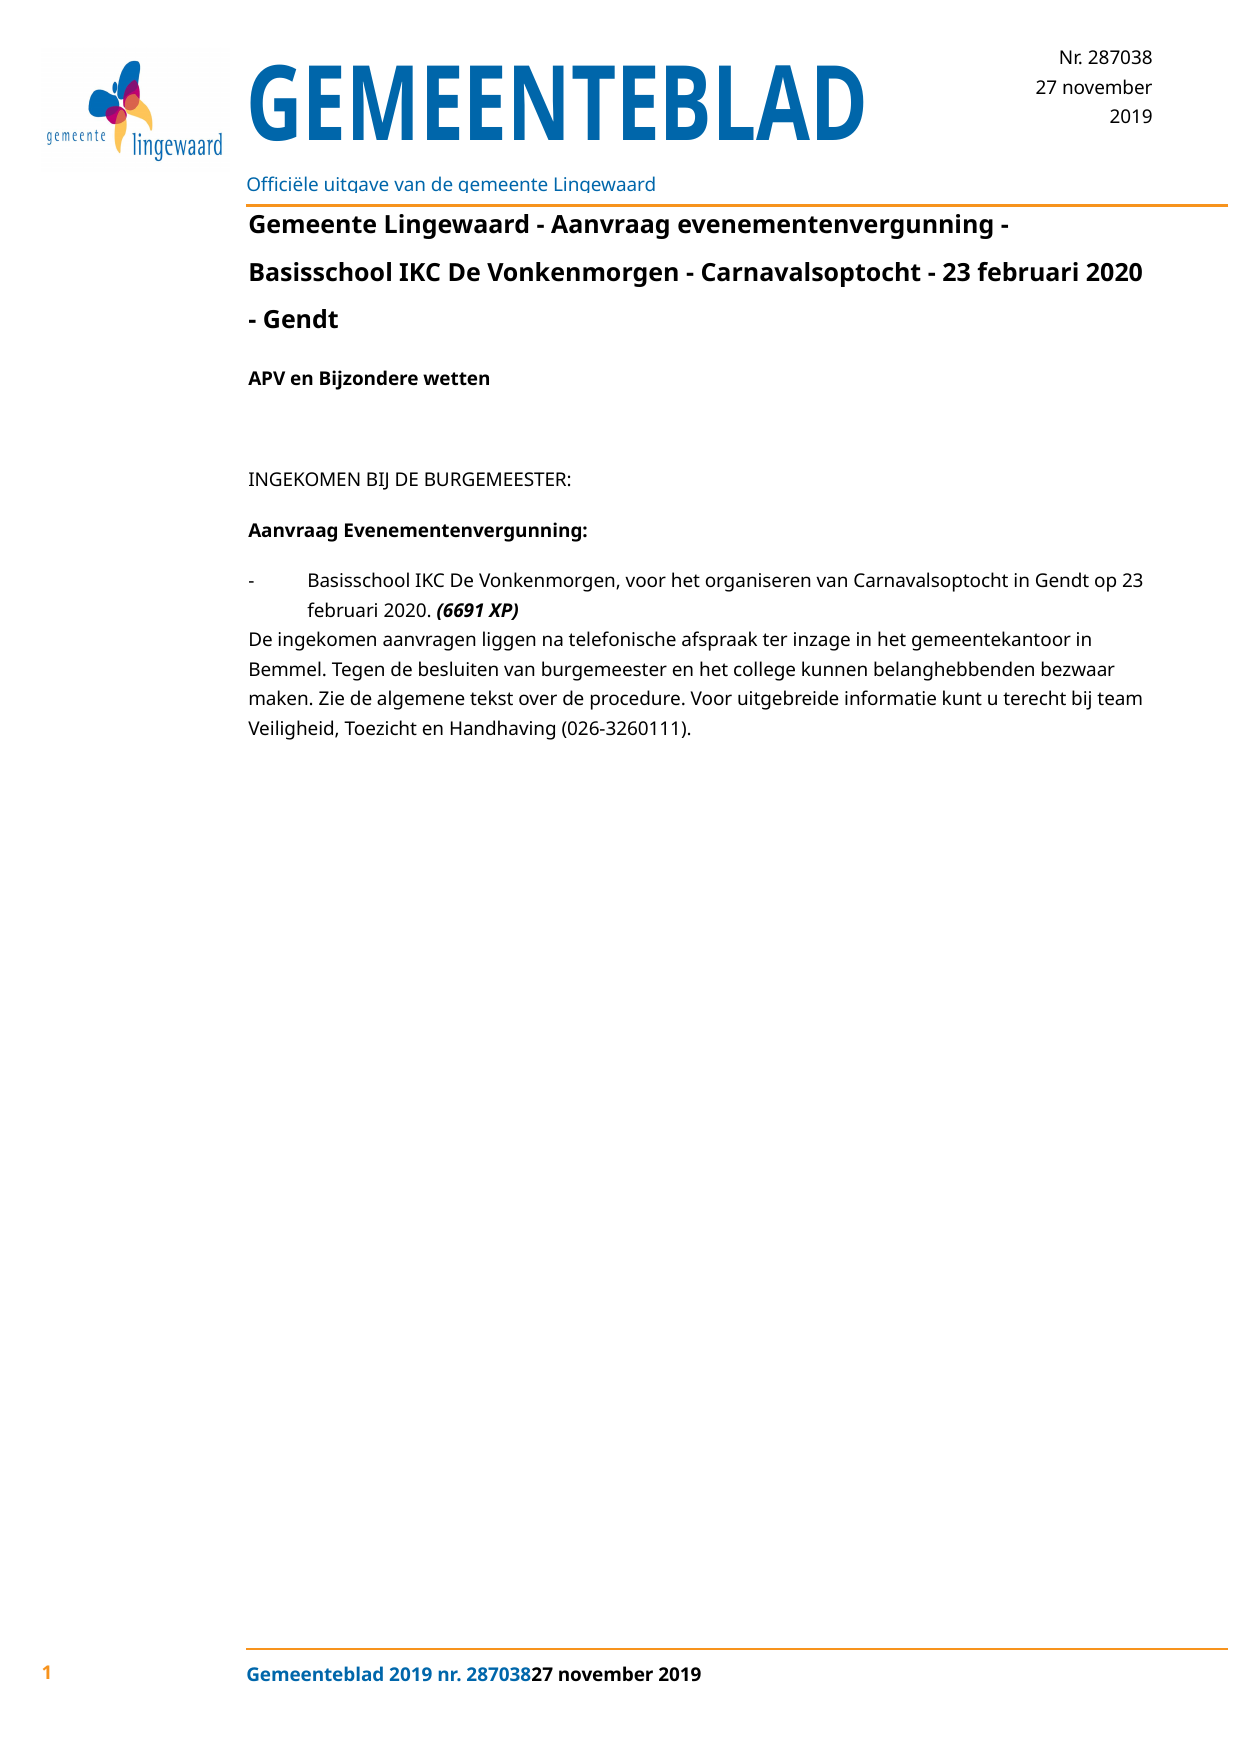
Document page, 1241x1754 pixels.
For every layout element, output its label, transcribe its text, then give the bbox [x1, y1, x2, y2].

text Gemeente Lingewaard - Aanvraag evenementenvergunning - Basisschool IKC De Vonkenmorgen - Carnavalsoptocht - 23 februari 2020 - Gendt [248, 207, 1152, 336]
picture [41, 47, 231, 172]
text De ingekomen aanvragen liggen na telefonische afspraak ter inzage in het gemeentekantoor in Bemmel. Tegen de besluiten van burgemeester en het college kunnen belanghebbenden bezwaar maken. Zie de algemene tekst over de procedure. Voor uitgebreide informatie kunt u terecht bij team Veiligheid, Toezicht en Handhaving (026-3260111). [248, 626, 1152, 741]
text Aanvraag Evenementenvergunning: [248, 517, 1152, 542]
text INGEKOMEN BIJ DE BURGEMEESTER: [248, 466, 1152, 492]
list Basisschool IKC De Vonkenmorgen, voor het organiseren van Carnavalsoptocht in Gendt op 23 februari 2020. (6691 XP) [248, 567, 1152, 622]
text APV en Bijzondere wetten [248, 366, 1152, 391]
